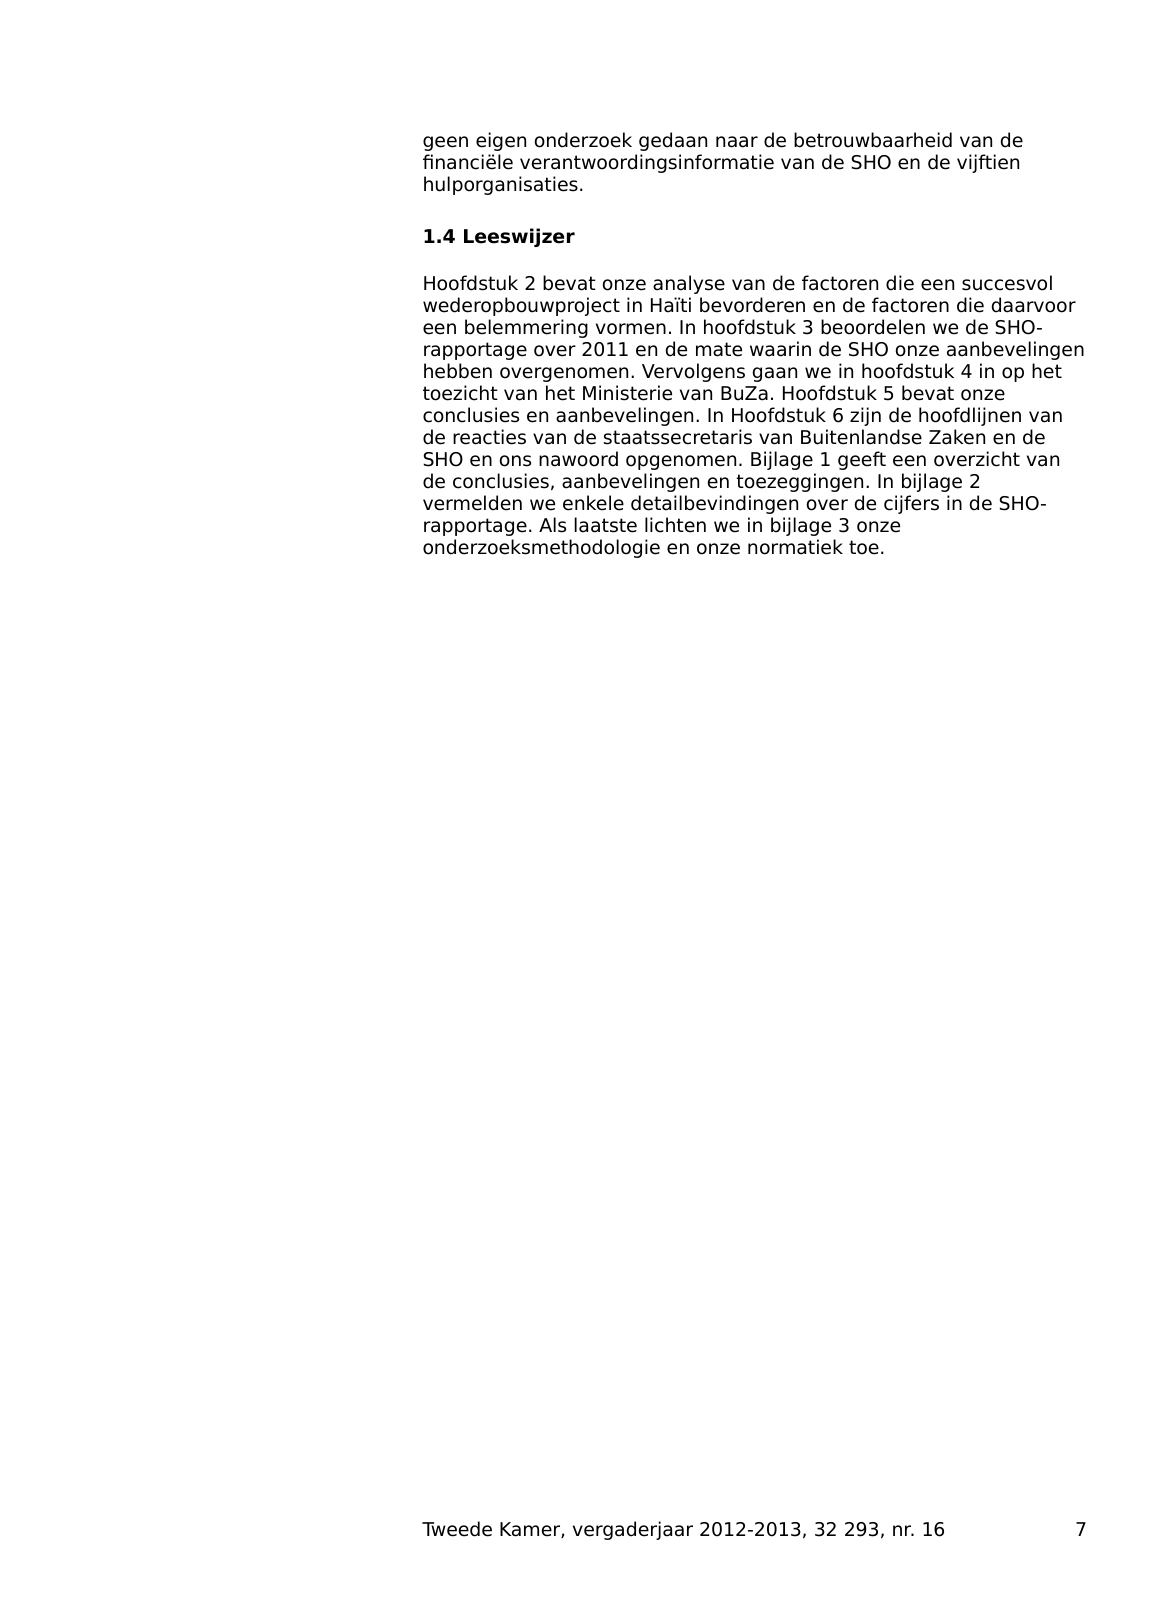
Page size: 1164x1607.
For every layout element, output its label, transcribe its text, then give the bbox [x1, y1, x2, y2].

text Hoofdstuk 2 bevat onze analyse van de factoren die een succesvol wederopbouwproject in Haïti bevorderen en de factoren die daarvoor een belemmering vormen. In hoofdstuk 3 beoordelen we de SHO-rapportage over 2011 en de mate waarin de SHO onze aanbevelingen hebben overgenomen. Vervolgens gaan we in hoofdstuk 4 in op het toezicht van het Ministerie van BuZa. Hoofdstuk 5 bevat onze conclusies en aanbevelingen. In Hoofdstuk 6 zijn de hoofdlijnen van de reacties van de staatssecretaris van Buitenlandse Zaken en de SHO en ons nawoord opgenomen. Bijlage 1 geeft een overzicht van de conclusies, aanbevelingen en toezeggingen. In bijlage 2 vermelden we enkele detailbevindingen over de cijfers in de SHO-rapportage. Als laatste lichten we in bijlage 3 onze onderzoeksmethodologie en onze normatiek toe. [422, 273, 1087, 558]
text geen eigen onderzoek gedaan naar de betrouwbaarheid van de financiële verantwoordingsinformatie van de SHO en de vijftien hulporganisaties. [422, 130, 1087, 196]
subtitle 1.4 Leeswijzer [422, 226, 1087, 248]
